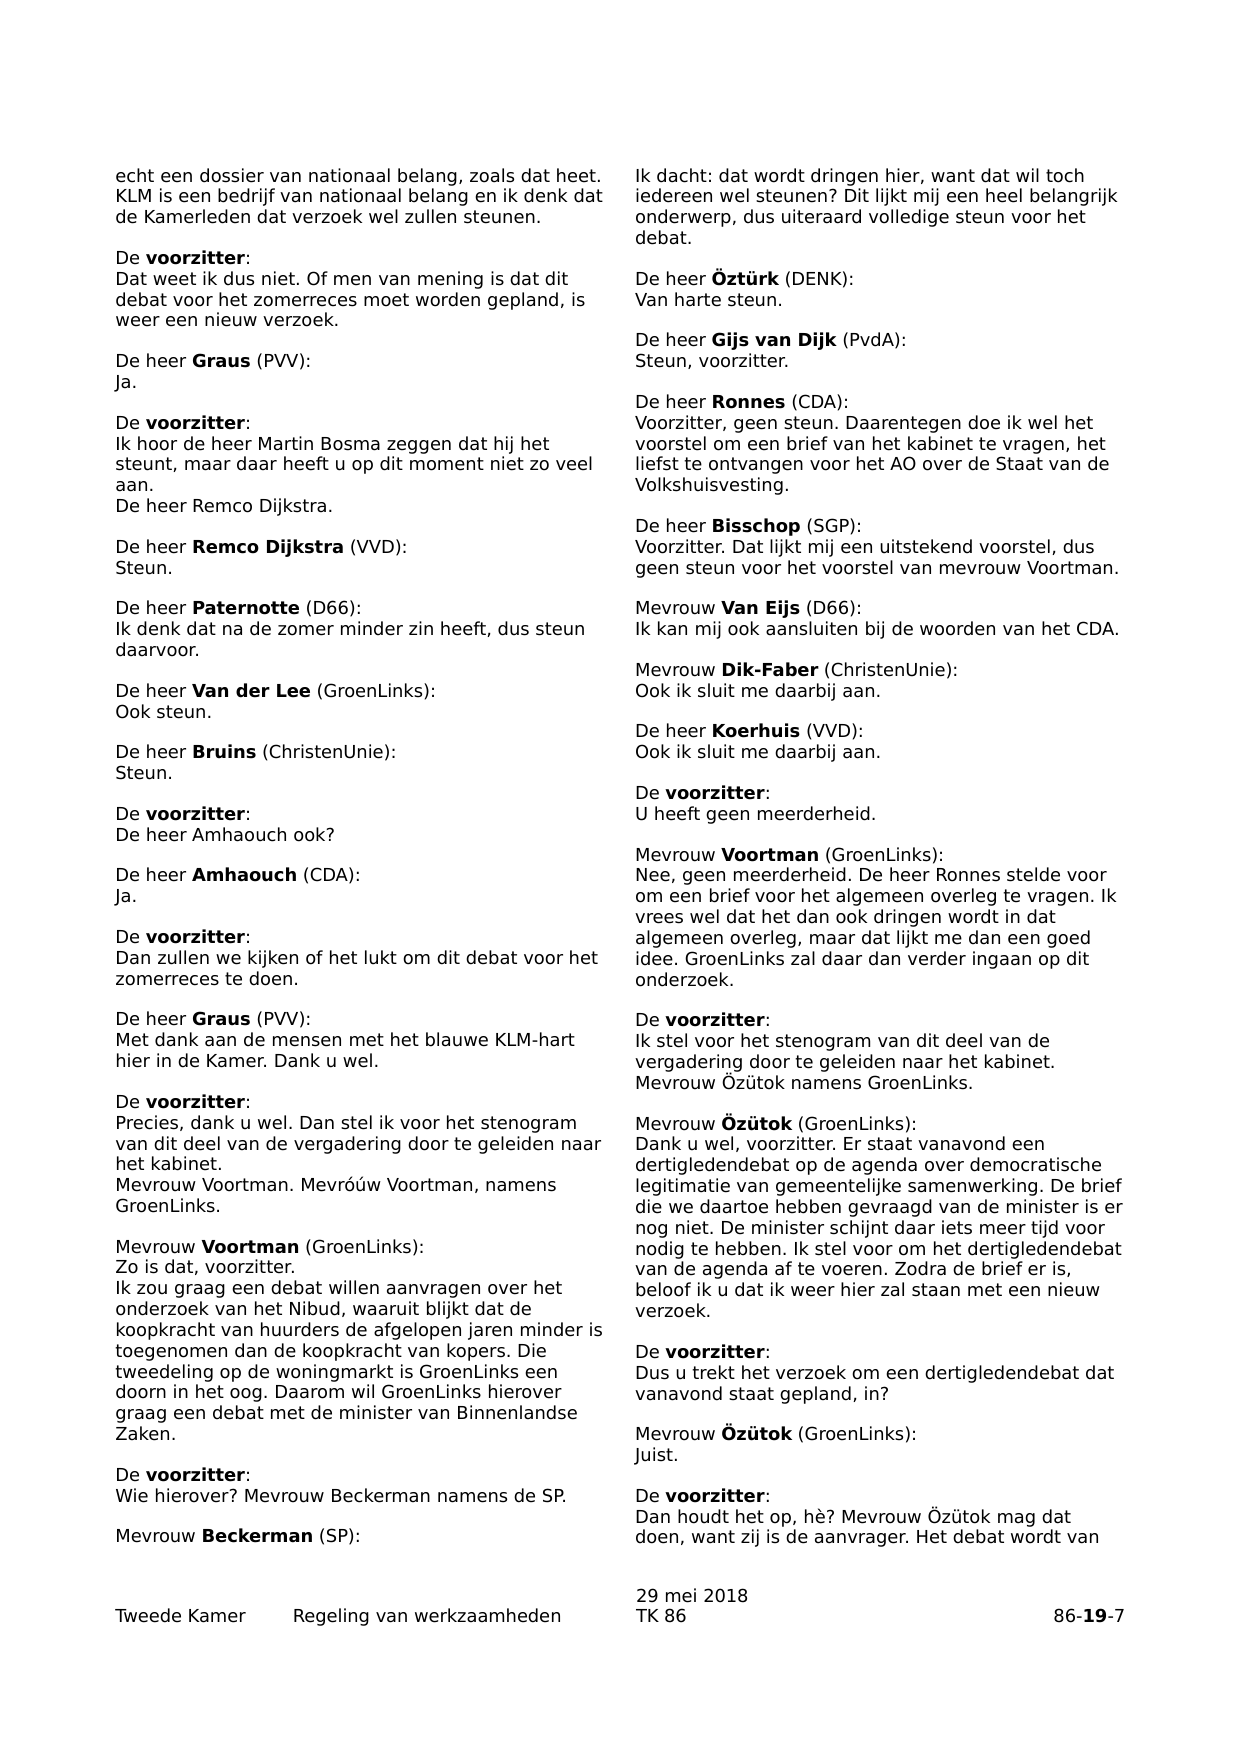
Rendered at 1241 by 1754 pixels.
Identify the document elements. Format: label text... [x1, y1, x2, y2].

text De heer Bruins (ChristenUnie): [115, 742, 605, 763]
text De heer Bisschop (SGP): [635, 516, 1125, 537]
text Zo is dat, voorzitter. [115, 1257, 605, 1278]
text Mevrouw Voortman. Mevróúw Voortman, namens GroenLinks. [115, 1175, 605, 1217]
text De heer Ronnes (CDA): [635, 392, 1125, 412]
text Steun. [115, 763, 605, 784]
text De heer Koerhuis (VVD): [635, 721, 1125, 742]
text De heer Graus (PVV): [115, 1009, 605, 1030]
text Nee, geen meerderheid. De heer Ronnes stelde voor om een brief voor het algemeen overleg te vragen. Ik vrees wel dat het dan ook dringen wordt in dat algemeen overleg, maar dat lijkt me dan een goed idee. GroenLinks zal daar dan verder ingaan op dit onderzoek. [635, 865, 1125, 990]
text De voorzitter: [115, 1465, 605, 1486]
text Ik stel voor het stenogram van dit deel van de vergadering door te geleiden naar het kabinet. [635, 1031, 1125, 1073]
text Mevrouw Dik-Faber (ChristenUnie): [635, 660, 1125, 681]
text Ik denk dat na de zomer minder zin heeft, dus steun daarvoor. [115, 619, 605, 661]
text Met dank aan de mensen met het blauwe KLM-hart hier in de Kamer. Dank u wel. [115, 1030, 605, 1072]
text Steun, voorzitter. [635, 351, 1125, 372]
text Ik kan mij ook aansluiten bij de woorden van het CDA. [635, 619, 1125, 640]
text Ja. [115, 886, 605, 907]
text De voorzitter: [635, 1486, 1125, 1506]
text De heer Graus (PVV): [115, 351, 605, 372]
text echt een dossier van nationaal belang, zoals dat heet. KLM is een bedrijf van nationaal belang en ik denk dat de Kamerleden dat verzoek wel zullen steunen. [115, 165, 605, 228]
text De heer Remco Dijkstra (VVD): [115, 537, 605, 557]
text De voorzitter: [115, 248, 605, 268]
text Dat weet ik dus niet. Of men van mening is dat dit debat voor het zomerreces moet worden gepland, is weer een nieuw verzoek. [115, 268, 605, 331]
text De heer Van der Lee (GroenLinks): [115, 681, 605, 701]
text De heer Öztürk (DENK): [635, 269, 1125, 289]
text Mevrouw Voortman (GroenLinks): [115, 1237, 605, 1257]
text Ik dacht: dat wordt dringen hier, want dat wil toch iedereen wel steunen? Dit lijkt mij een heel belangrijk onderwerp, dus uiteraard volledige steun voor het debat. [635, 165, 1125, 249]
text De heer Amhaouch ook? [115, 824, 605, 845]
text De voorzitter: [115, 927, 605, 948]
text Voorzitter. Dat lijkt mij een uitstekend voorstel, dus geen steun voor het voorstel van mevrouw Voortman. [635, 537, 1125, 578]
text Dus u trekt het verzoek om een dertigledendebat dat vanavond staat gepland, in? [635, 1362, 1125, 1404]
text Ik hoor de heer Martin Bosma zeggen dat hij het steunt, maar daar heeft u op dit moment niet zo veel aan. [115, 433, 605, 496]
text Ook ik sluit me daarbij aan. [635, 681, 1125, 701]
text Mevrouw Van Eijs (D66): [635, 598, 1125, 619]
text Dan zullen we kijken of het lukt om dit debat voor het zomerreces te doen. [115, 948, 605, 989]
text Mevrouw Özütok namens GroenLinks. [635, 1073, 1125, 1093]
text De voorzitter: [115, 413, 605, 433]
text Mevrouw Özütok (GroenLinks): [635, 1424, 1125, 1445]
text Mevrouw Voortman (GroenLinks): [635, 844, 1125, 865]
text De heer Remco Dijkstra. [115, 496, 605, 517]
text Voorzitter, geen steun. Daarentegen doe ik wel het voorstel om een brief van het kabinet te vragen, het liefst te ontvangen voor het AO over de Staat van de Volkshuisvesting. [635, 412, 1125, 496]
text De voorzitter: [115, 1092, 605, 1112]
text Ook ik sluit me daarbij aan. [635, 742, 1125, 763]
text De heer Amhaouch (CDA): [115, 865, 605, 886]
text De heer Paternotte (D66): [115, 598, 605, 619]
text Juist. [635, 1445, 1125, 1466]
text De heer Gijs van Dijk (PvdA): [635, 330, 1125, 351]
text De voorzitter: [635, 1010, 1125, 1031]
text De voorzitter: [115, 804, 605, 824]
text Van harte steun. [635, 289, 1125, 310]
text Wie hierover? Mevrouw Beckerman namens de SP. [115, 1486, 605, 1506]
text Steun. [115, 557, 605, 578]
text Precies, dank u wel. Dan stel ik voor het stenogram van dit deel van de vergadering door te geleiden naar het kabinet. [115, 1112, 605, 1175]
text Dank u wel, voorzitter. Er staat vanavond een dertigledendebat op de agenda over democratische legitimatie van gemeentelijke samenwerking. De brief die we daartoe hebben gevraagd van de minister is er nog niet. De minister schijnt daar iets meer tijd voor nodig te hebben. Ik stel voor om het dertigledendebat van de agenda af te voeren. Zodra de brief er is, beloof ik u dat ik weer hier zal staan met een nieuw verzoek. [635, 1134, 1125, 1322]
text De voorzitter: [635, 1342, 1125, 1362]
text Mevrouw Beckerman (SP): [115, 1526, 605, 1547]
text U heeft geen meerderheid. [635, 804, 1125, 824]
text De voorzitter: [635, 783, 1125, 804]
text Ik zou graag een debat willen aanvragen over het onderzoek van het Nibud, waaruit blijkt dat de koopkracht van huurders de afgelopen jaren minder is toegenomen dan de koopkracht van kopers. Die tweedeling op de woningmarkt is GroenLinks een doorn in het oog. Daarom wil GroenLinks hierover graag een debat met de minister van Binnenlandse Zaken. [115, 1278, 605, 1445]
text Ja. [115, 372, 605, 393]
text Mevrouw Özütok (GroenLinks): [635, 1113, 1125, 1134]
text Dan houdt het op, hè? Mevrouw Özütok mag dat doen, want zij is de aanvrager. Het debat wordt van [635, 1506, 1125, 1548]
text Ook steun. [115, 701, 605, 722]
